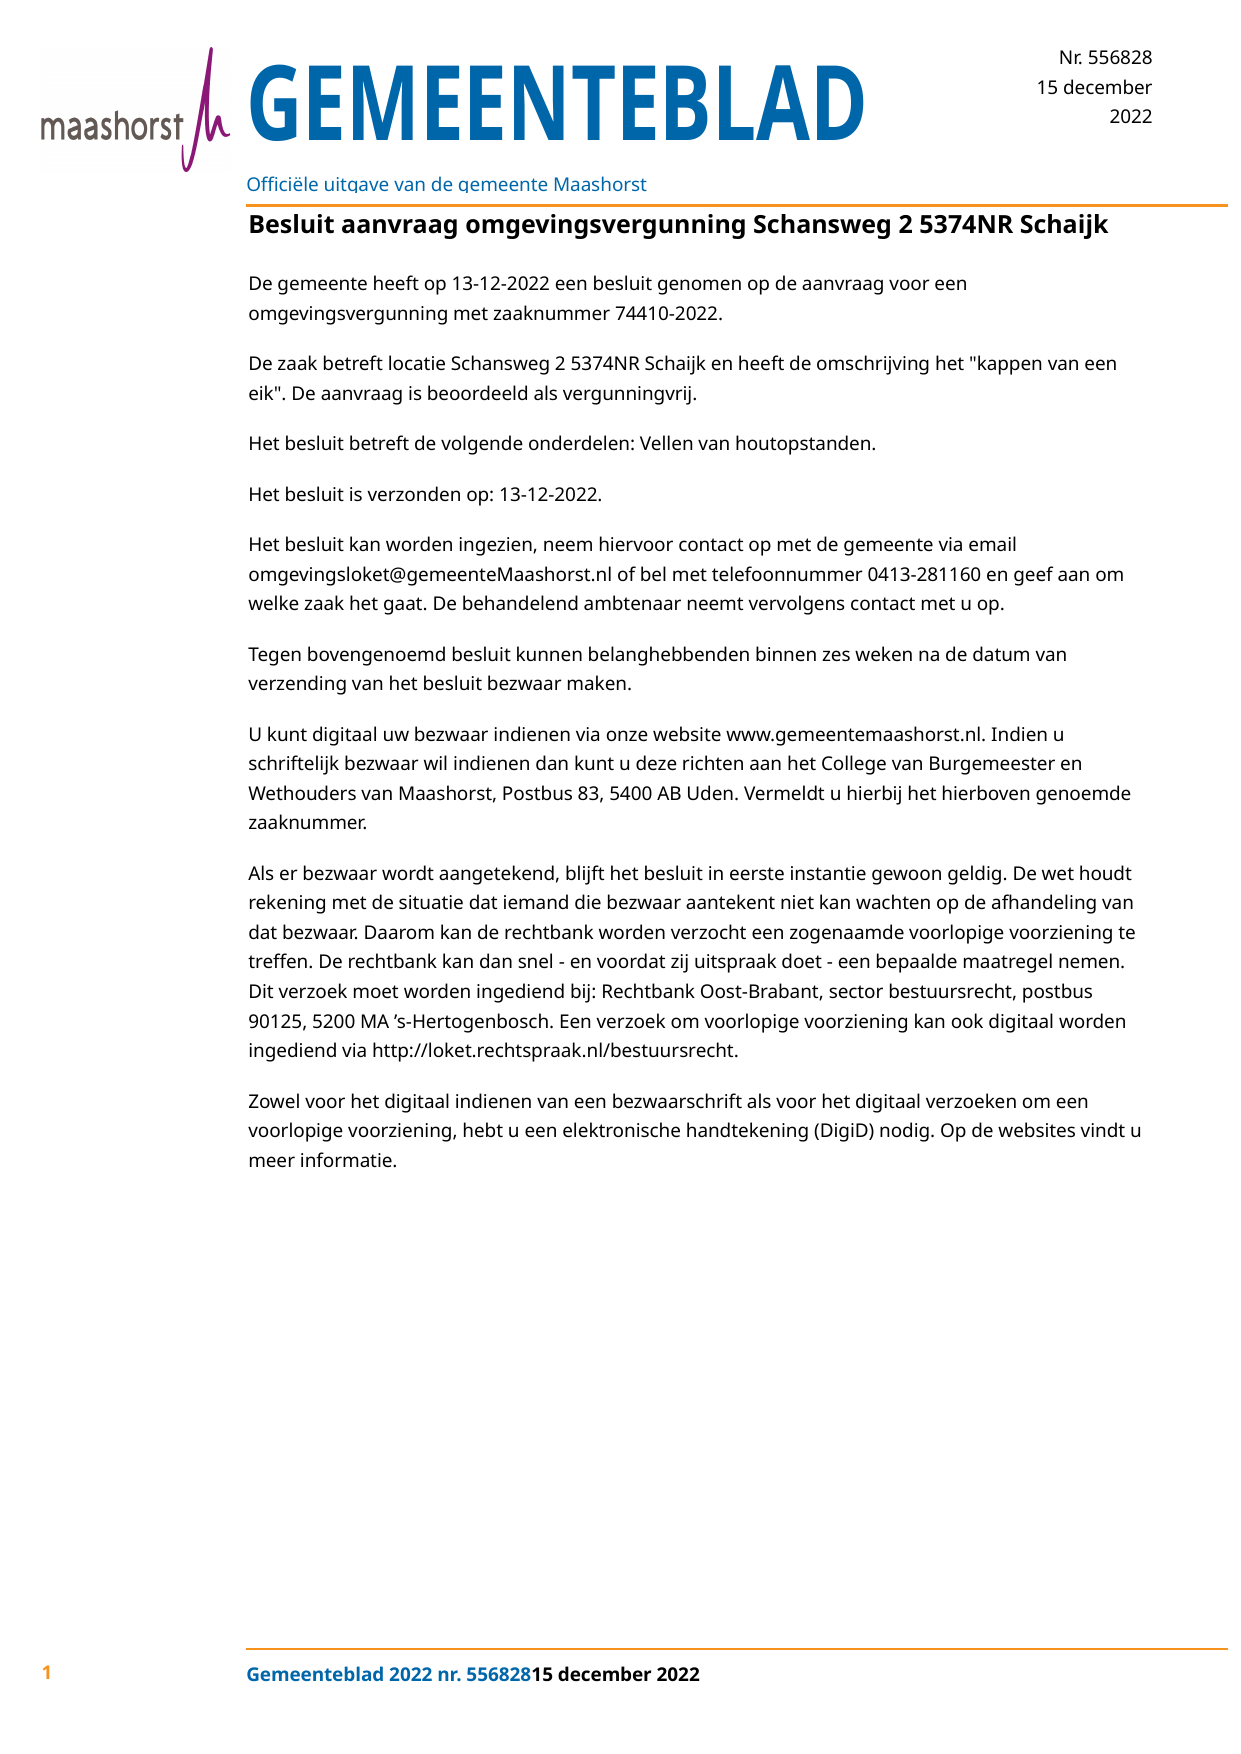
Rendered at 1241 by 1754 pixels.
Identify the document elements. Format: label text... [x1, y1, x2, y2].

text Zowel voor het digitaal indienen van een bezwaarschrift als voor het digitaal verzoeken om een voorlopige voorziening, hebt u een elektronische handtekening (DigiD) nodig. Op de websites vindt u meer informatie. [248, 1088, 1152, 1173]
picture [41, 47, 231, 172]
text Tegen bovengenoemd besluit kunnen belanghebbenden binnen zes weken na de datum van verzending van het besluit bezwaar maken. [248, 641, 1152, 696]
text Besluit aanvraag omgevingsvergunning Schansweg 2 5374NR Schaijk [248, 207, 1152, 241]
text Het besluit betreft de volgende onderdelen: Vellen van houtopstanden. [248, 430, 1152, 456]
text De zaak betreft locatie Schansweg 2 5374NR Schaijk en heeft de omschrijving het "kappen van een eik". De aanvraag is beoordeeld als vergunningvrij. [248, 350, 1152, 406]
text Als er bezwaar wordt aangetekend, blijft het besluit in eerste instantie gewoon geldig. De wet houdt rekening met de situatie dat iemand die bezwaar aantekent niet kan wachten op de afhandeling van dat bezwaar. Daarom kan de rechtbank worden verzocht een zogenaamde voorlopige voorziening te treffen. De rechtbank kan dan snel - en voordat zij uitspraak doet - een bepaalde maatregel nemen. Dit verzoek moet worden ingediend bij: Rechtbank Oost-Brabant, sector bestuursrecht, postbus 90125, 5200 MA ’s-Hertogenbosch. Een verzoek om voorlopige voorziening kan ook digitaal worden ingediend via http://loket.rechtspraak.nl/bestuursrecht. [248, 860, 1152, 1063]
text De gemeente heeft op 13-12-2022 een besluit genomen op de aanvraag voor een omgevingsvergunning met zaaknummer 74410-2022. [248, 270, 1152, 326]
text Het besluit kan worden ingezien, neem hiervoor contact op met de gemeente via email omgevingsloket@gemeenteMaashorst.nl of bel met telefoonnummer 0413-281160 en geef aan om welke zaak het gaat. De behandelend ambtenaar neemt vervolgens contact met u op. [248, 531, 1152, 616]
text U kunt digitaal uw bezwaar indienen via onze website www.gemeentemaashorst.nl. Indien u schriftelijk bezwaar wil indienen dan kunt u deze richten aan het College van Burgemeester en Wethouders van Maashorst, Postbus 83, 5400 AB Uden. Vermeldt u hierbij het hierboven genoemde zaaknummer. [248, 721, 1152, 835]
text Het besluit is verzonden op: 13-12-2022. [248, 481, 1152, 506]
